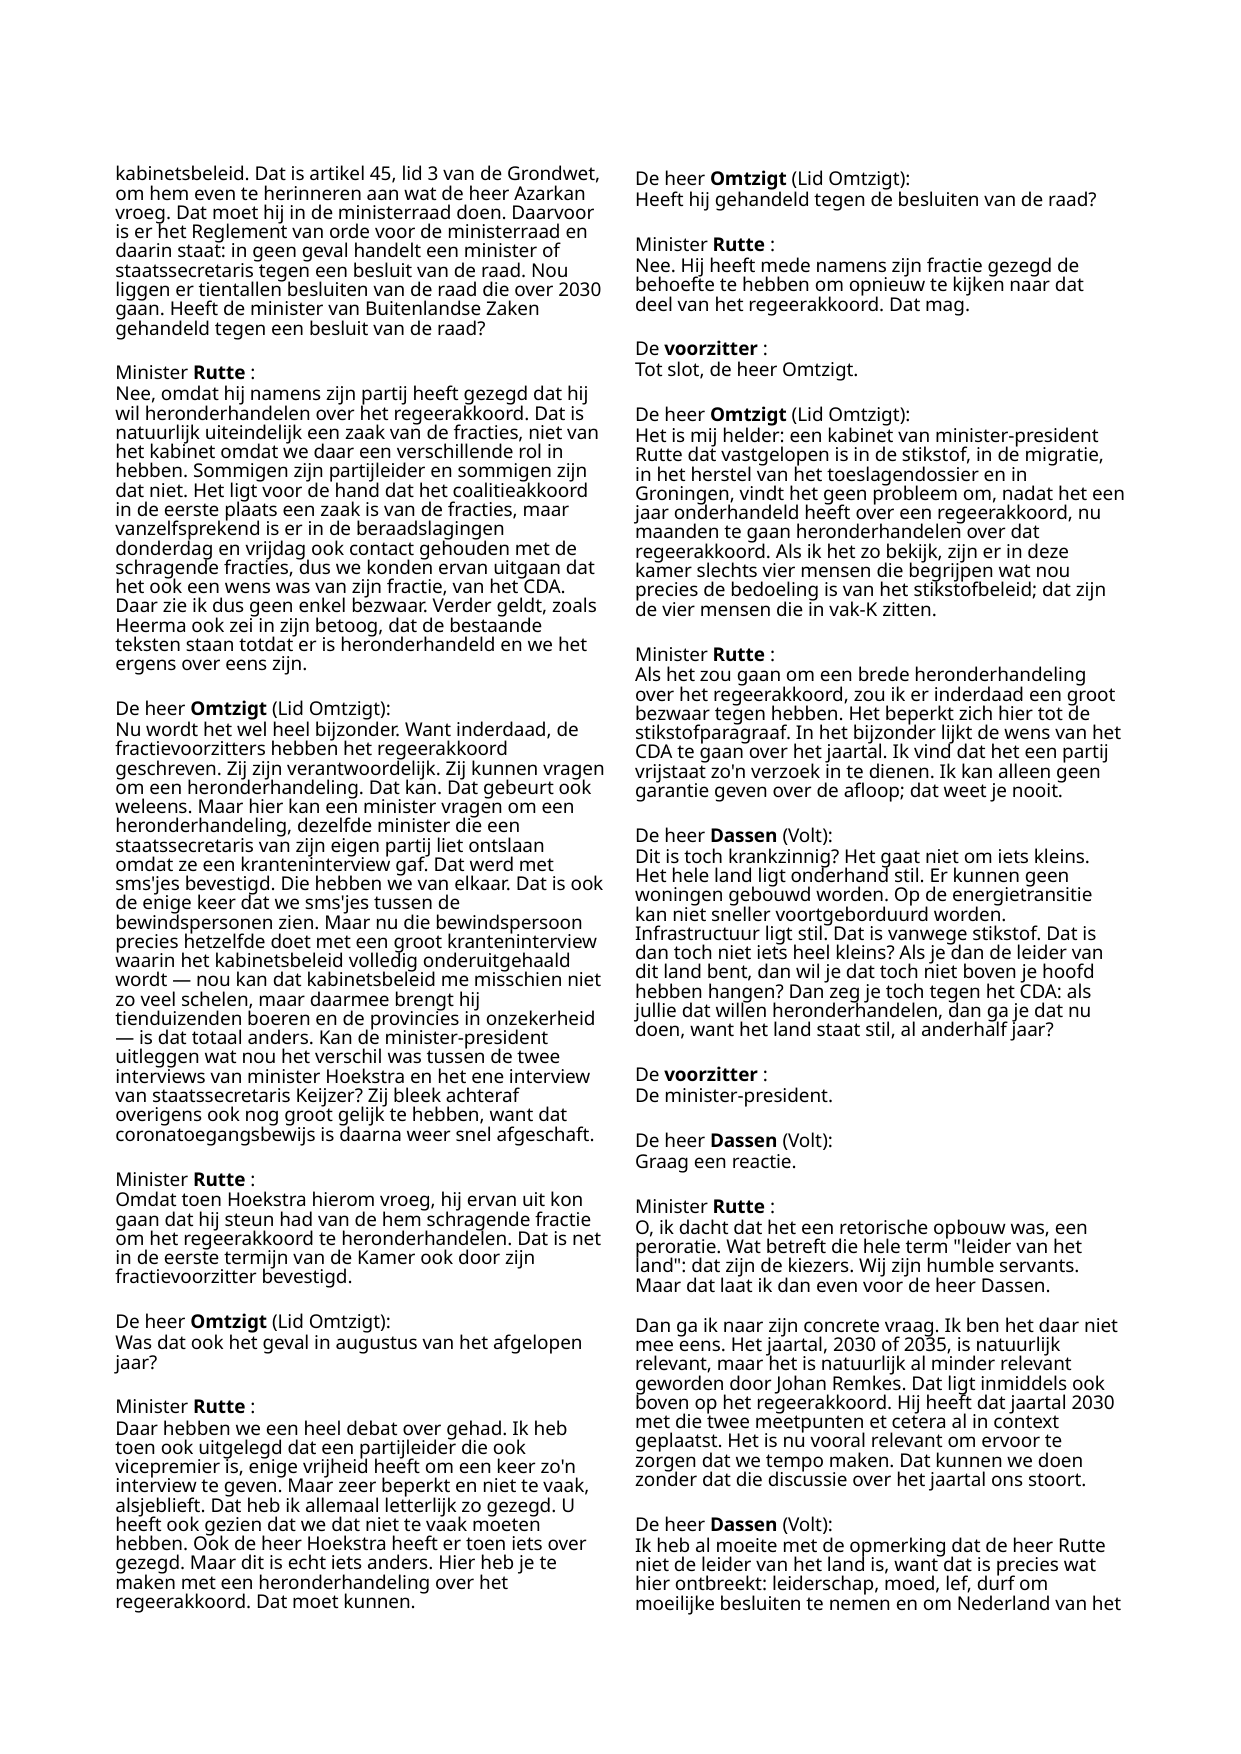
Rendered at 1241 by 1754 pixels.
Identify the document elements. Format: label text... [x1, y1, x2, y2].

text Minister Rutte : [115, 1166, 605, 1191]
text O, ik dacht dat het een retorische opbouw was, een peroratie. Wat betreft die hele term "leider van het land": dat zijn de kiezers. Wij zijn humble servants. Maar dat laat ik dan even voor de heer Dassen. [635, 1219, 1125, 1296]
text Minister Rutte : [115, 359, 605, 385]
text Minister Rutte : [115, 1394, 605, 1419]
text Het is mij helder: een kabinet van minister-president Rutte dat vastgelopen is in de stikstof, in de migratie, in het herstel van het toeslagendossier en in Groningen, vindt het geen probleem om, nadat het een jaar onderhandeld heeft over een regeerakkoord, nu maanden te gaan heronderhandelen over dat regeerakkoord. Als ik het zo bekijk, zijn er in deze kamer slechts vier mensen die begrijpen wat nou precies de bedoeling is van het stikstofbeleid; dat zijn de vier mensen die in vak-K zitten. [635, 427, 1125, 620]
text De heer Omtzigt (Lid Omtzigt): [115, 1309, 605, 1334]
text Nu wordt het wel heel bijzonder. Want inderdaad, de fractievoorzitters hebben het regeerakkoord geschreven. Zij zijn verantwoordelijk. Zij kunnen vragen om een heronderhandeling. Dat kan. Dat gebeurt ook weleens. Maar hier kan een minister vragen om een heronderhandeling, dezelfde minister die een staatssecretaris van zijn eigen partij liet ontslaan omdat ze een kranteninterview gaf. Dat werd met sms'jes bevestigd. Die hebben we van elkaar. Dat is ook de enige keer dat we sms'jes tussen de bewindspersonen zien. Maar nu die bewindspersoon precies hetzelfde doet met een groot kranteninterview waarin het kabinetsbeleid volledig onderuitgehaald wordt — nou kan dat kabinetsbeleid me misschien niet zo veel schelen, maar daarmee brengt hij tienduizenden boeren en de provincies in onzekerheid — is dat totaal anders. Kan de minister-president uitleggen wat nou het verschil was tussen de twee interviews van minister Hoekstra en het ene interview van staatssecretaris Keijzer? Zij bleek achteraf overigens ook nog groot gelijk te hebben, want dat coronatoegangsbewijs is daarna weer snel afgeschaft. [115, 721, 605, 1145]
text De voorzitter : [635, 336, 1125, 361]
text Was dat ook het geval in augustus van het afgelopen jaar? [115, 1334, 605, 1373]
text Minister Rutte : [635, 231, 1125, 257]
text Minister Rutte : [635, 641, 1125, 666]
text Dit is toch krankzinnig? Het gaat niet om iets kleins. Het hele land ligt onderhand stil. Er kunnen geen woningen gebouwd worden. Op de energietransitie kan niet sneller voortgeborduurd worden. Infrastructuur ligt stil. Dat is vanwege stikstof. Dat is dan toch niet iets heel kleins? Als je dan de leider van dit land bent, dan wil je dat toch niet boven je hoofd hebben hangen? Dan zeg je toch tegen het CDA: als jullie dat willen heronderhandelen, dan ga je dat nu doen, want het land staat stil, al anderhalf jaar? [635, 848, 1125, 1041]
text De voorzitter : [635, 1061, 1125, 1087]
text Daar hebben we een heel debat over gehad. Ik heb toen ook uitgelegd dat een partijleider die ook vicepremier is, enige vrijheid heeft om een keer zo'n interview te geven. Maar zeer beperkt en niet te vaak, alsjeblieft. Dat heb ik allemaal letterlijk zo gezegd. U heeft ook gezien dat we dat niet te vaak moeten hebben. Ook de heer Hoekstra heeft er toen iets over gezegd. Maar dit is echt iets anders. Hier heb je te maken met een heronderhandeling over het regeerakkoord. Dat moet kunnen. [115, 1419, 605, 1612]
text Omdat toen Hoekstra hierom vroeg, hij ervan uit kon gaan dat hij steun had van de hem schragende fractie om het regeerakkoord te heronderhandelen. Dat is net in de eerste termijn van de Kamer ook door zijn fractievoorzitter bevestigd. [115, 1191, 605, 1288]
text Minister Rutte : [635, 1193, 1125, 1219]
text Nee. Hij heeft mede namens zijn fractie gezegd de behoefte te hebben om opnieuw te kijken naar dat deel van het regeerakkoord. Dat mag. [635, 257, 1125, 315]
text Dan ga ik naar zijn concrete vraag. Ik ben het daar niet mee eens. Het jaartal, 2030 of 2035, is natuurlijk relevant, maar het is natuurlijk al minder relevant geworden door Johan Remkes. Dat ligt inmiddels ook boven op het regeerakkoord. Hij heeft dat jaartal 2030 met die twee meetpunten et cetera al in context geplaatst. Het is nu vooral relevant om ervoor te zorgen dat we tempo maken. Dat kunnen we doen zonder dat die discussie over het jaartal ons stoort. [635, 1317, 1125, 1490]
text Ik heb al moeite met de opmerking dat de heer Rutte niet de leider van het land is, want dat is precies wat hier ontbreekt: leiderschap, moed, lef, durf om moeilijke besluiten te nemen en om Nederland van het [635, 1537, 1125, 1614]
text De heer Omtzigt (Lid Omtzigt): [115, 695, 605, 721]
text De heer Dassen (Volt): [635, 1511, 1125, 1537]
text De heer Dassen (Volt): [635, 822, 1125, 848]
text Heeft hij gehandeld tegen de besluiten van de raad? [635, 191, 1125, 210]
text Nee, omdat hij namens zijn partij heeft gezegd dat hij wil heronderhandelen over het regeerakkoord. Dat is natuurlijk uiteindelijk een zaak van de fracties, niet van het kabinet omdat we daar een verschillende rol in hebben. Sommigen zijn partijleider en sommigen zijn dat niet. Het ligt voor de hand dat het coalitieakkoord in de eerste plaats een zaak is van de fracties, maar vanzelfsprekend is er in de beraadslagingen donderdag en vrijdag ook contact gehouden met de schragende fracties, dus we konden ervan uitgaan dat het ook een wens was van zijn fractie, van het CDA. Daar zie ik dus geen enkel bezwaar. Verder geldt, zoals Heerma ook zei in zijn betoog, dat de bestaande teksten staan totdat er is heronderhandeld en we het ergens over eens zijn. [115, 385, 605, 674]
text De minister-president. [635, 1087, 1125, 1106]
text Graag een reactie. [635, 1153, 1125, 1172]
text Tot slot, de heer Omtzigt. [635, 361, 1125, 381]
text kabinetsbeleid. Dat is artikel 45, lid 3 van de Grondwet, om hem even te herinneren aan wat de heer Azarkan vroeg. Dat moet hij in de ministerraad doen. Daarvoor is er het Reglement van orde voor de ministerraad en daarin staat: in geen geval handelt een minister of staatssecretaris tegen een besluit van de raad. Nou liggen er tientallen besluiten van de raad die over 2030 gaan. Heeft de minister van Buitenlandse Zaken gehandeld tegen een besluit van de raad? [115, 165, 605, 339]
text De heer Dassen (Volt): [635, 1127, 1125, 1153]
text De heer Omtzigt (Lid Omtzigt): [635, 401, 1125, 427]
text De heer Omtzigt (Lid Omtzigt): [635, 165, 1125, 191]
text Als het zou gaan om een brede heronderhandeling over het regeerakkoord, zou ik er inderdaad een groot bezwaar tegen hebben. Het beperkt zich hier tot de stikstofparagraaf. In het bijzonder lijkt de wens van het CDA te gaan over het jaartal. Ik vind dat het een partij vrijstaat zo'n verzoek in te dienen. Ik kan alleen geen garantie geven over de afloop; dat weet je nooit. [635, 666, 1125, 801]
